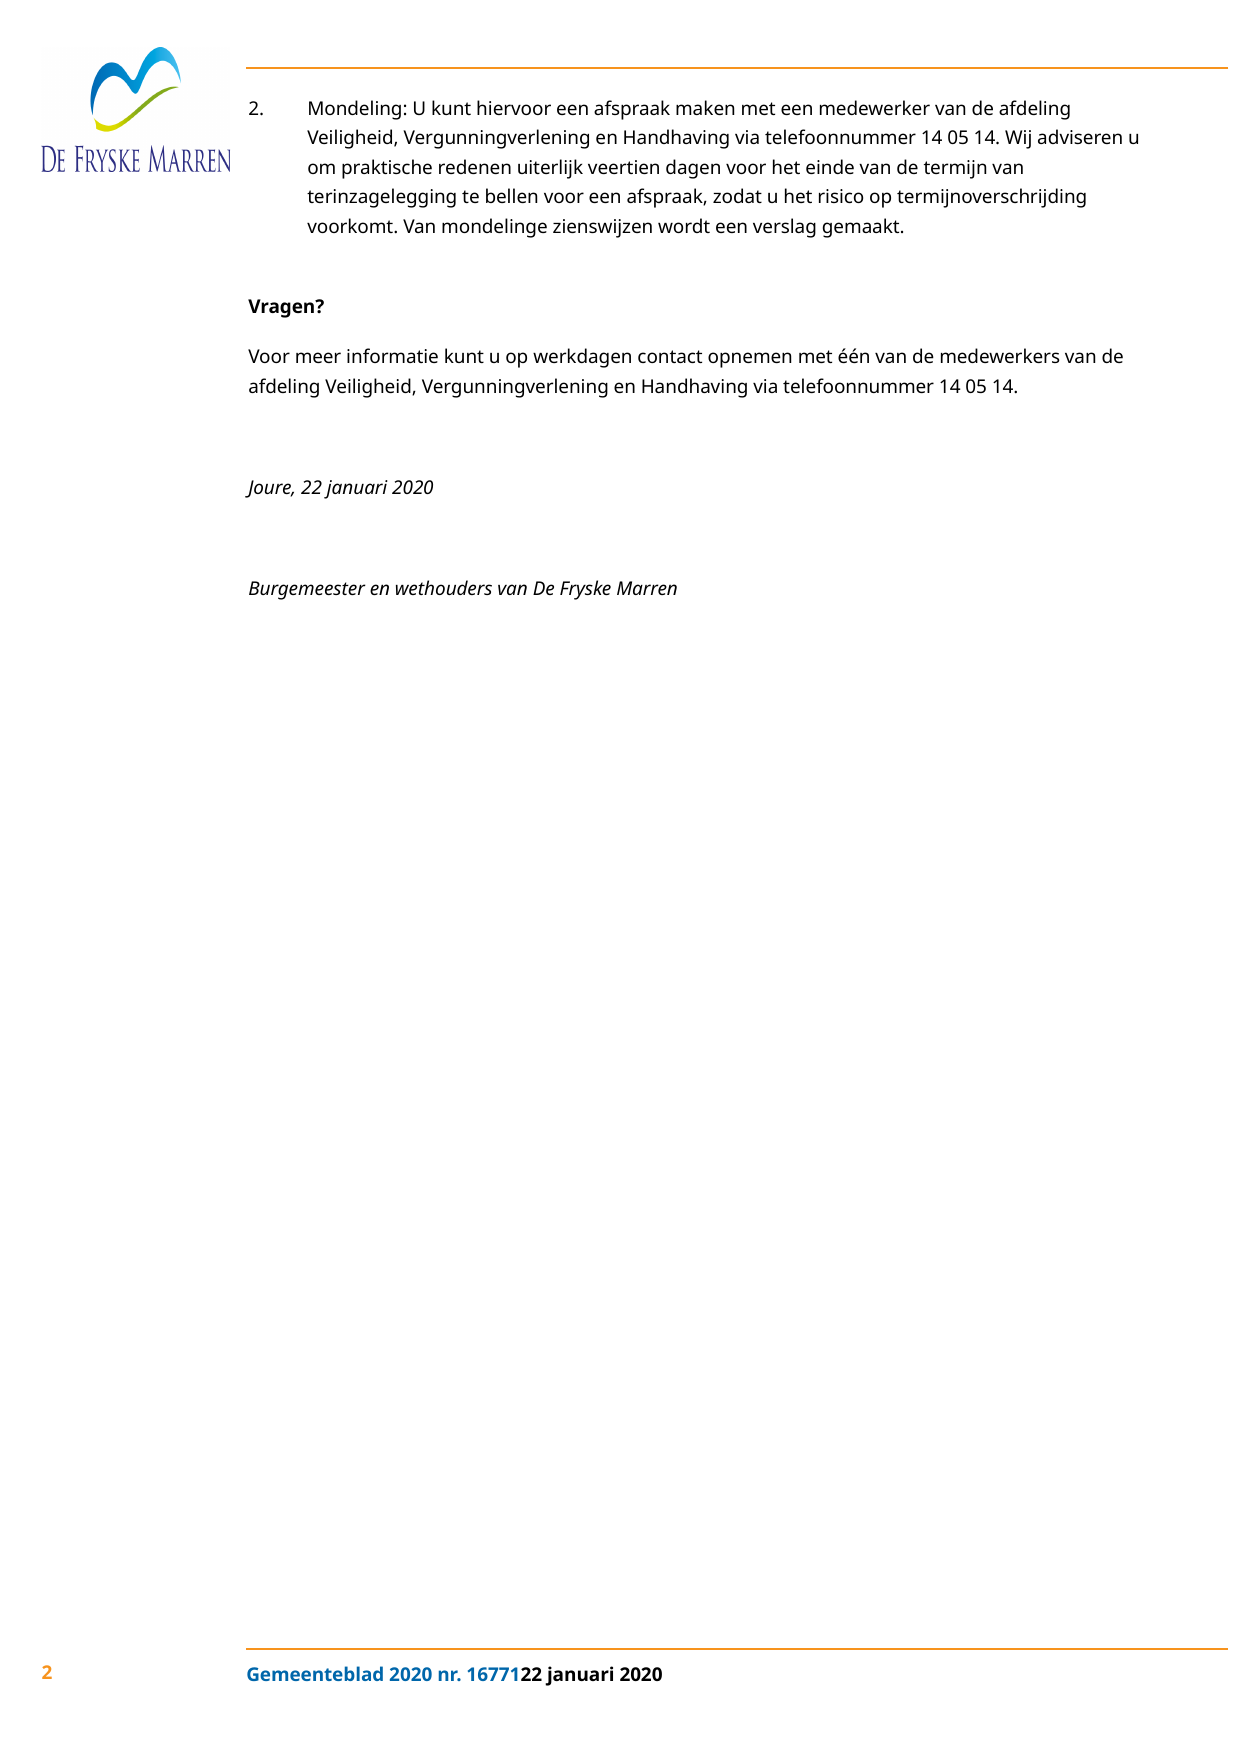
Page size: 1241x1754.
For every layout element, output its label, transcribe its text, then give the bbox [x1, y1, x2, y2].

text Voor meer informatie kunt u op werkdagen contact opnemen met één van de medewerkers van de afdeling Veiligheid, Vergunningverlening en Handhaving via telefoonnummer 14 05 14. [248, 343, 1152, 399]
list Mondeling: U kunt hiervoor een afspraak maken met een medewerker van de afdeling Veiligheid, Vergunningverlening en Handhaving via telefoonnummer 14 05 14. Wij adviseren u om praktische redenen uiterlijk veertien dagen voor het einde van de termijn van terinzagelegging te bellen voor een afspraak, zodat u het risico op termijnoverschrijding voorkomt. Van mondelinge zienswijzen wordt een verslag gemaakt. [248, 95, 1152, 239]
picture [41, 47, 231, 172]
text Joure, 22 januari 2020 [248, 474, 1152, 500]
text Vragen? [248, 293, 1152, 319]
text Burgemeester en wethouders van De Fryske Marren [248, 575, 1152, 601]
